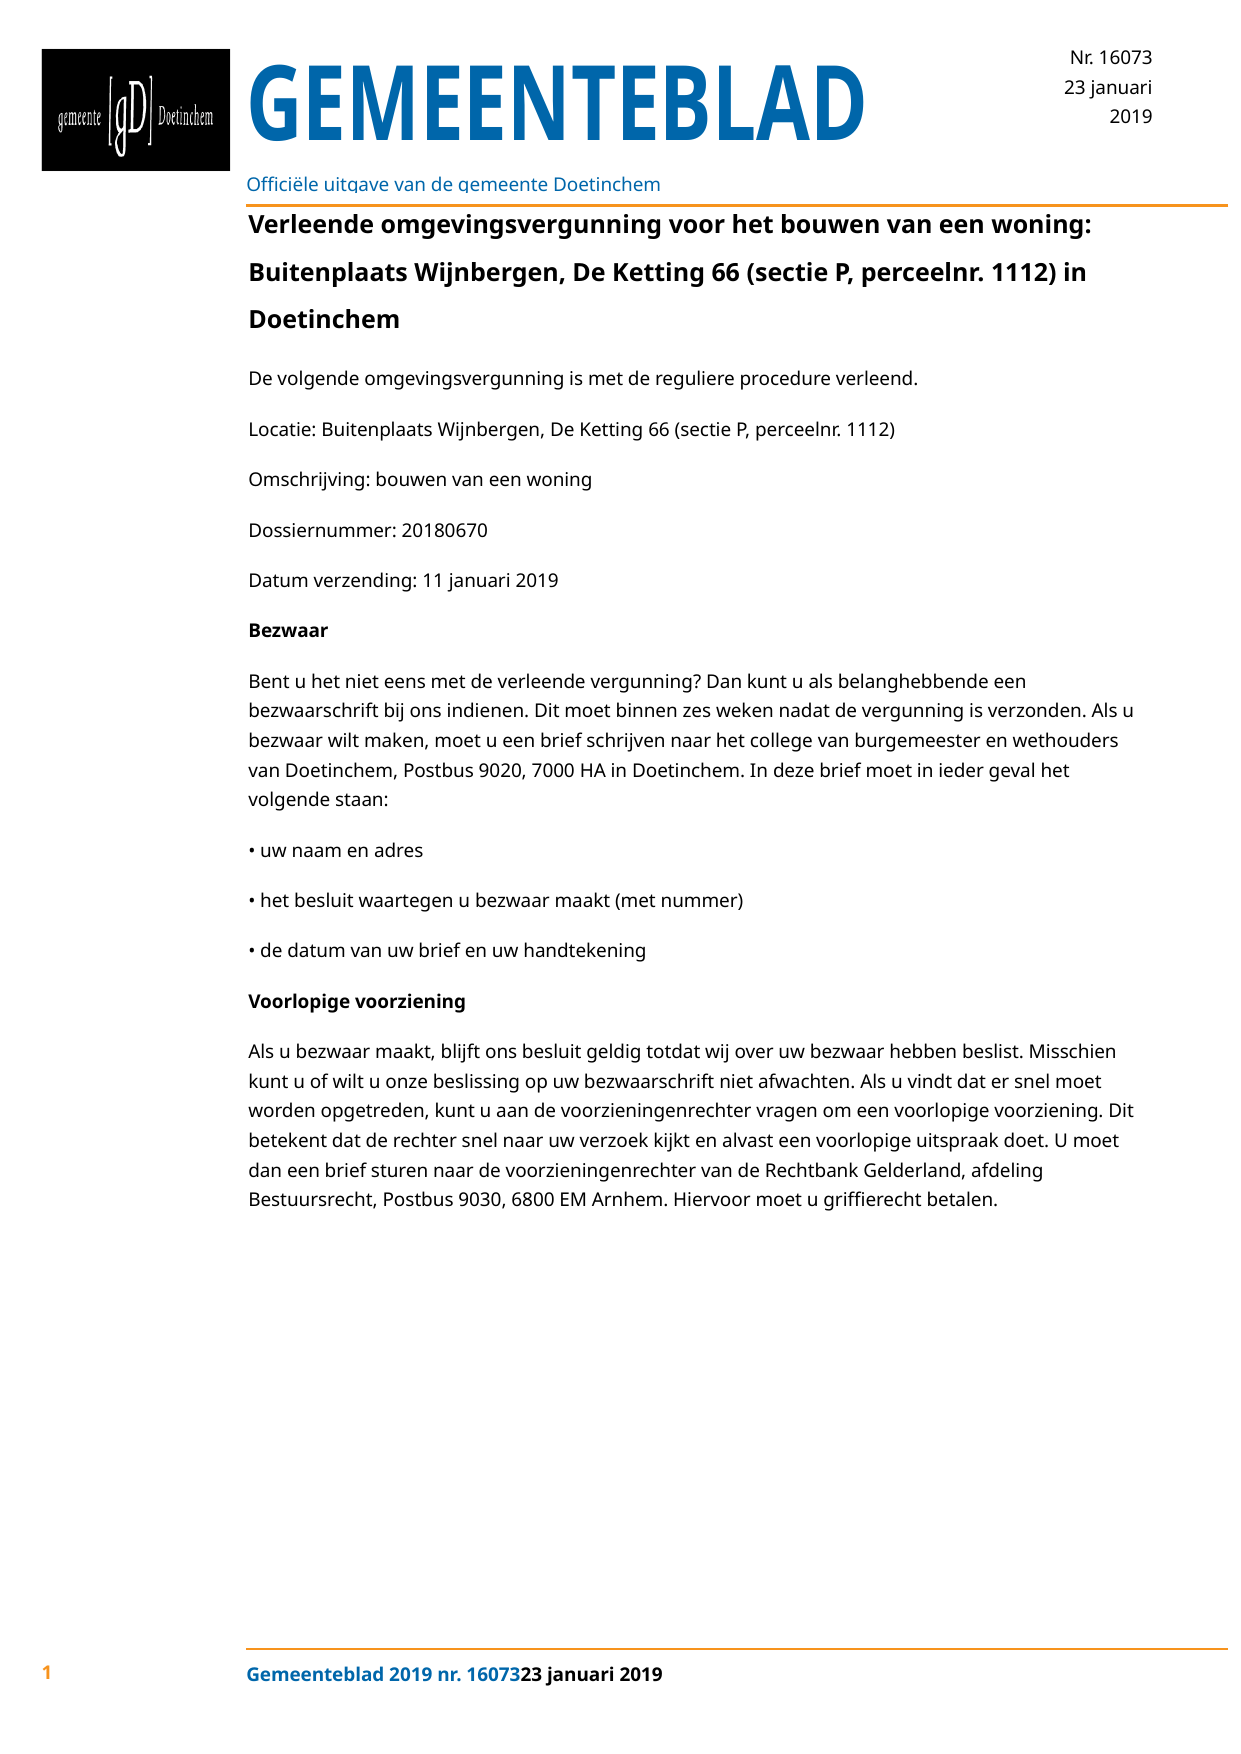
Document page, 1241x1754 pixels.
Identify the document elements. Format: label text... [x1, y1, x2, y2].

text Omschrijving: bouwen van een woning [248, 466, 1152, 492]
text Dossiernummer: 20180670 [248, 517, 1152, 542]
text Verleende omgevingsvergunning voor het bouwen van een woning: Buitenplaats Wijnbergen, De Ketting 66 (sectie P, perceelnr. 1112) in Doetinchem [248, 207, 1152, 336]
text • de datum van uw brief en uw handtekening [248, 938, 1152, 963]
text Locatie: Buitenplaats Wijnbergen, De Ketting 66 (sectie P, perceelnr. 1112) [248, 416, 1152, 442]
text De volgende omgevingsvergunning is met de reguliere procedure verleend. [248, 366, 1152, 391]
picture [41, 47, 231, 172]
text Bent u het niet eens met de verleende vergunning? Dan kunt u als belanghebbende een bezwaarschrift bij ons indienen. Dit moet binnen zes weken nadat de vergunning is verzonden. Als u bezwaar wilt maken, moet u een brief schrijven naar het college van burgemeester en wethouders van Doetinchem, Postbus 9020, 7000 HA in Doetinchem. In deze brief moet in ieder geval het volgende staan: [248, 668, 1152, 812]
text • uw naam en adres [248, 837, 1152, 862]
text Bezwaar [248, 618, 1152, 643]
text • het besluit waartegen u bezwaar maakt (met nummer) [248, 887, 1152, 913]
text Voorlopige voorziening [248, 988, 1152, 1014]
text Datum verzending: 11 januari 2019 [248, 567, 1152, 593]
text Als u bezwaar maakt, blijft ons besluit geldig totdat wij over uw bezwaar hebben beslist. Misschien kunt u of wilt u onze beslissing op uw bezwaarschrift niet afwachten. Als u vindt dat er snel moet worden opgetreden, kunt u aan de voorzieningenrechter vragen om een voorlopige voorziening. Dit betekent dat de rechter snel naar uw verzoek kijkt en alvast een voorlopige uitspraak doet. U moet dan een brief sturen naar de voorzieningenrechter van de Rechtbank Gelderland, afdeling Bestuursrecht, Postbus 9030, 6800 EM Arnhem. Hiervoor moet u griffierecht betalen. [248, 1038, 1152, 1212]
